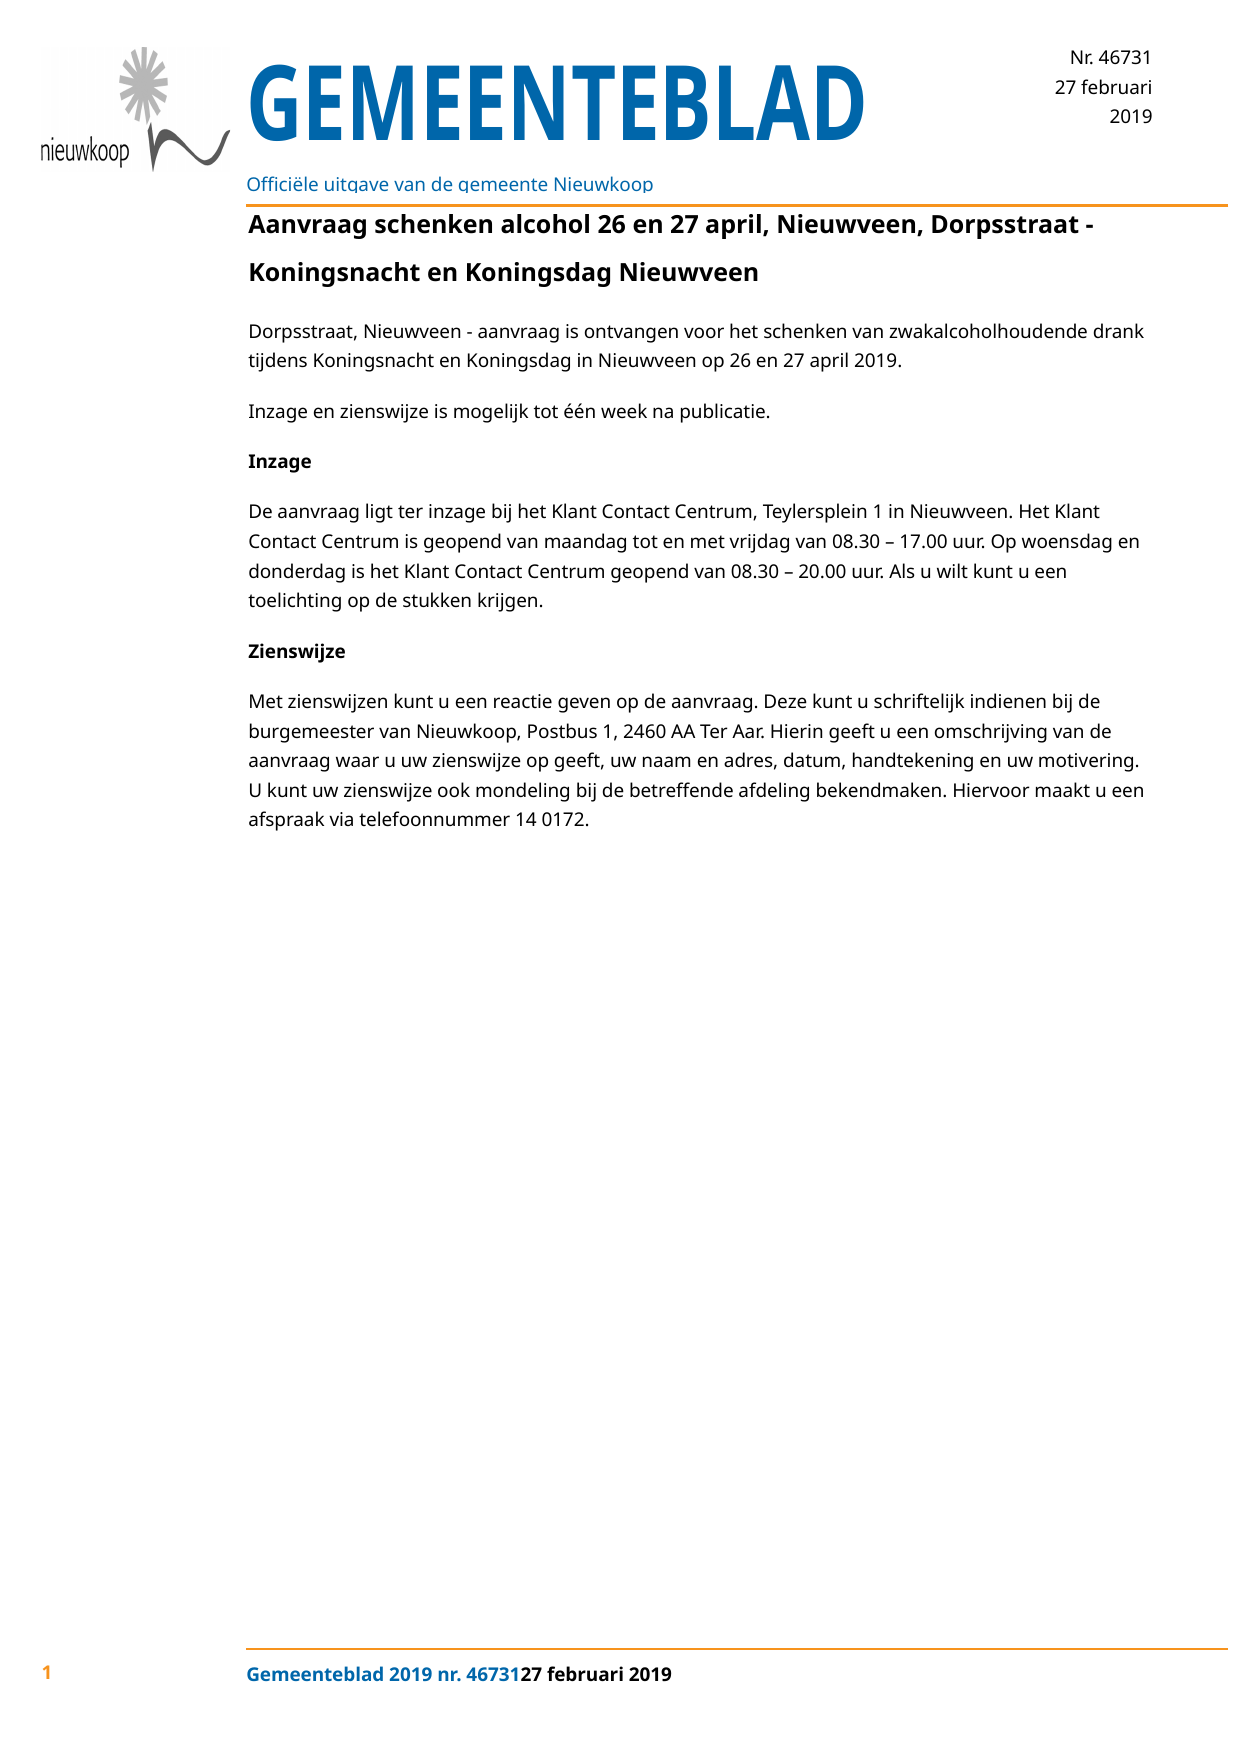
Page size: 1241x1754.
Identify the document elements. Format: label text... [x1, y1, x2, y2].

text Dorpsstraat, Nieuwveen - aanvraag is ontvangen voor het schenken van zwakalcoholhoudende drank tijdens Koningsnacht en Koningsdag in Nieuwveen op 26 en 27 april 2019. [248, 318, 1152, 373]
text Zienswijze [248, 638, 1152, 664]
text Met zienswijzen kunt u een reactie geven op de aanvraag. Deze kunt u schriftelijk indienen bij de burgemeester van Nieuwkoop, Postbus 1, 2460 AA Ter Aar. Hierin geeft u een omschrijving van de aanvraag waar u uw zienswijze op geeft, uw naam en adres, datum, handtekening en uw motivering. U kunt uw zienswijze ook mondeling bij de betreffende afdeling bekendmaken. Hiervoor maakt u een afspraak via telefoonnummer 14 0172. [248, 688, 1152, 832]
picture [41, 47, 231, 172]
text Aanvraag schenken alcohol 26 en 27 april, Nieuwveen, Dorpsstraat - Koningsnacht en Koningsdag Nieuwveen [248, 207, 1152, 288]
text Inzage [248, 448, 1152, 474]
text De aanvraag ligt ter inzage bij het Klant Contact Centrum, Teylersplein 1 in Nieuwveen. Het Klant Contact Centrum is geopend van maandag tot en met vrijdag van 08.30 – 17.00 uur. Op woensdag en donderdag is het Klant Contact Centrum geopend van 08.30 – 20.00 uur. Als u wilt kunt u een toelichting op de stukken krijgen. [248, 499, 1152, 613]
text Inzage en zienswijze is mogelijk tot één week na publicatie. [248, 398, 1152, 424]
